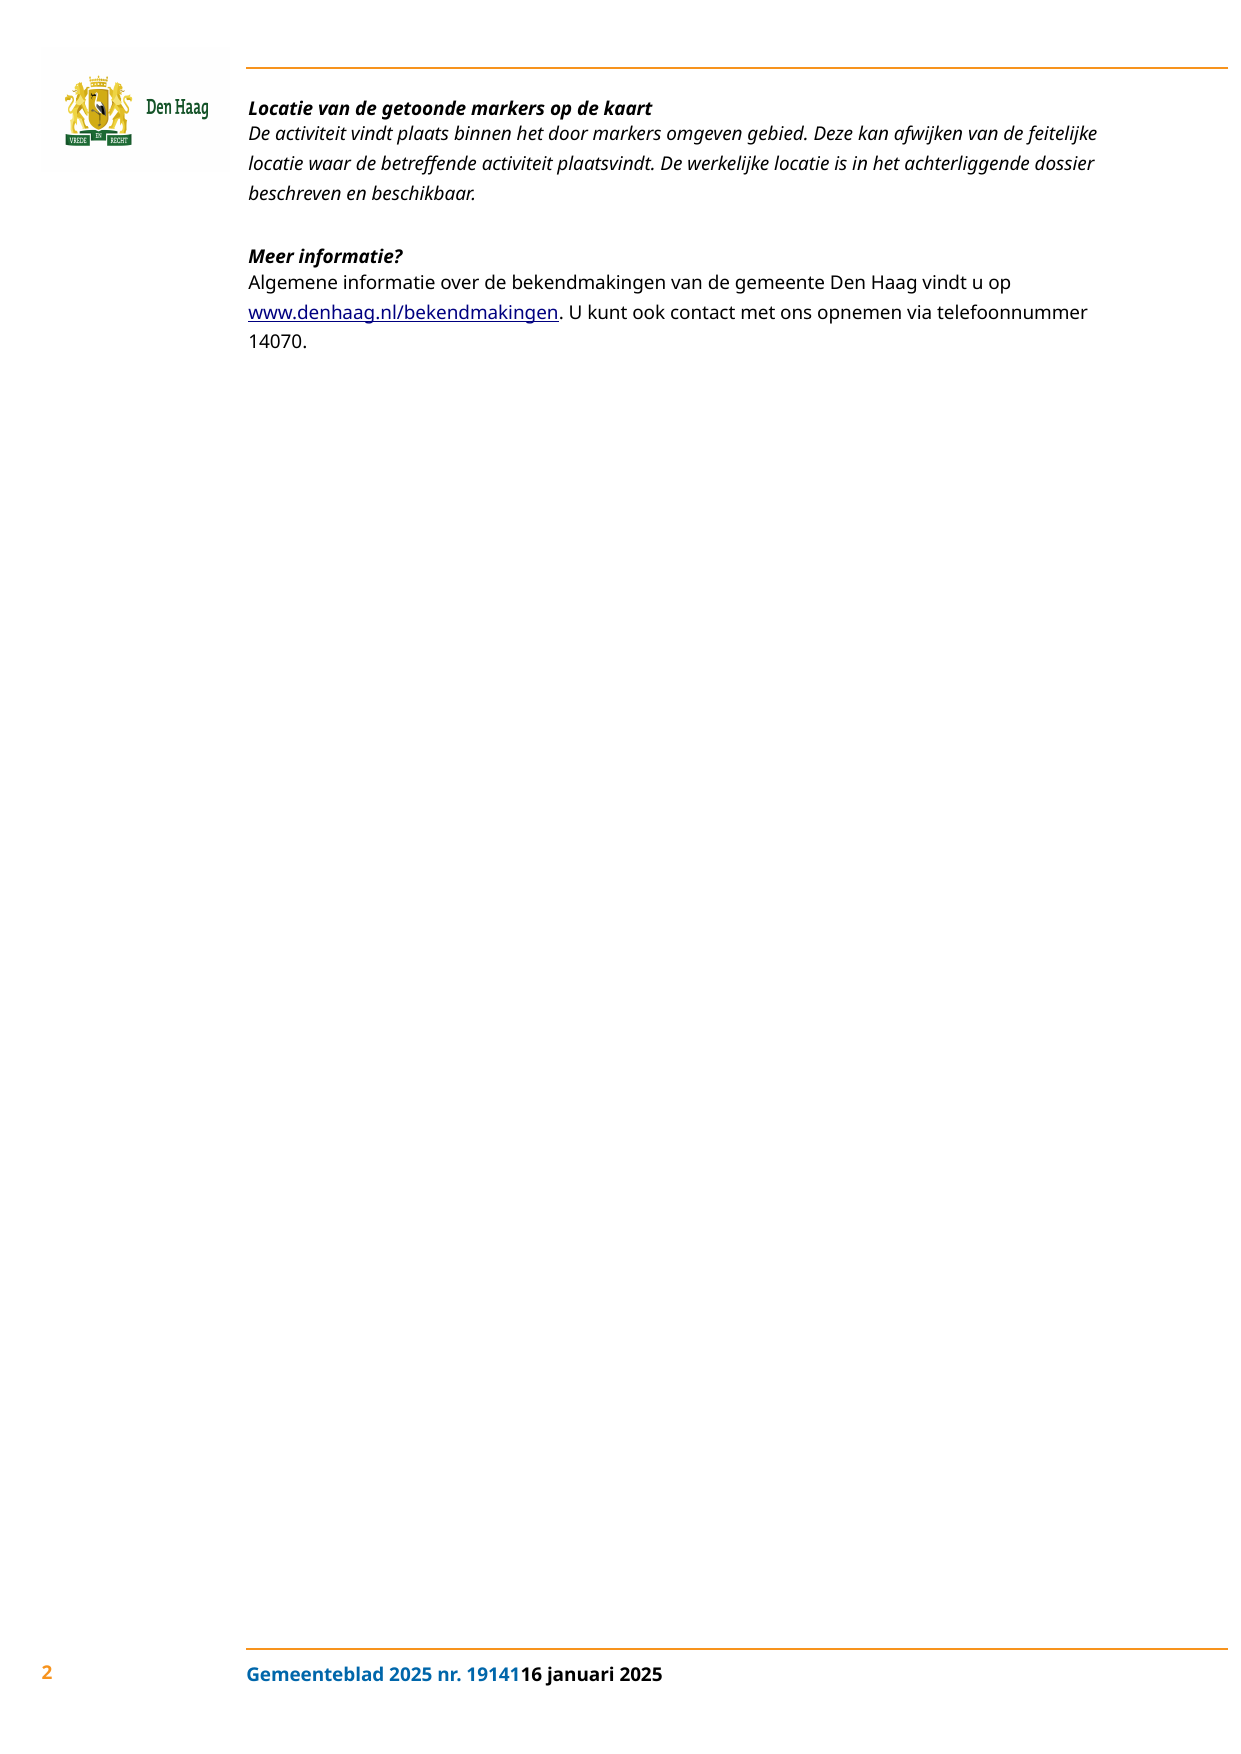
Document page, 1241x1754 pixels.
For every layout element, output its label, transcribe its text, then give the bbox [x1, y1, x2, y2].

text Meer informatie? [248, 244, 1152, 269]
text Algemene informatie over de bekendmakingen van de gemeente Den Haag vindt u op www.denhaag.nl/bekendmakingen. U kunt ook contact met ons opnemen via telefoonnummer 14070. [248, 269, 1152, 354]
text De activiteit vindt plaats binnen het door markers omgeven gebied. Deze kan afwijken van de feitelijke locatie waar de betreffende activiteit plaatsvindt. De werkelijke locatie is in het achterliggende dossier beschreven en beschikbaar. [248, 121, 1152, 205]
text Locatie van de getoonde markers op de kaart [248, 95, 1152, 121]
picture [41, 47, 231, 172]
